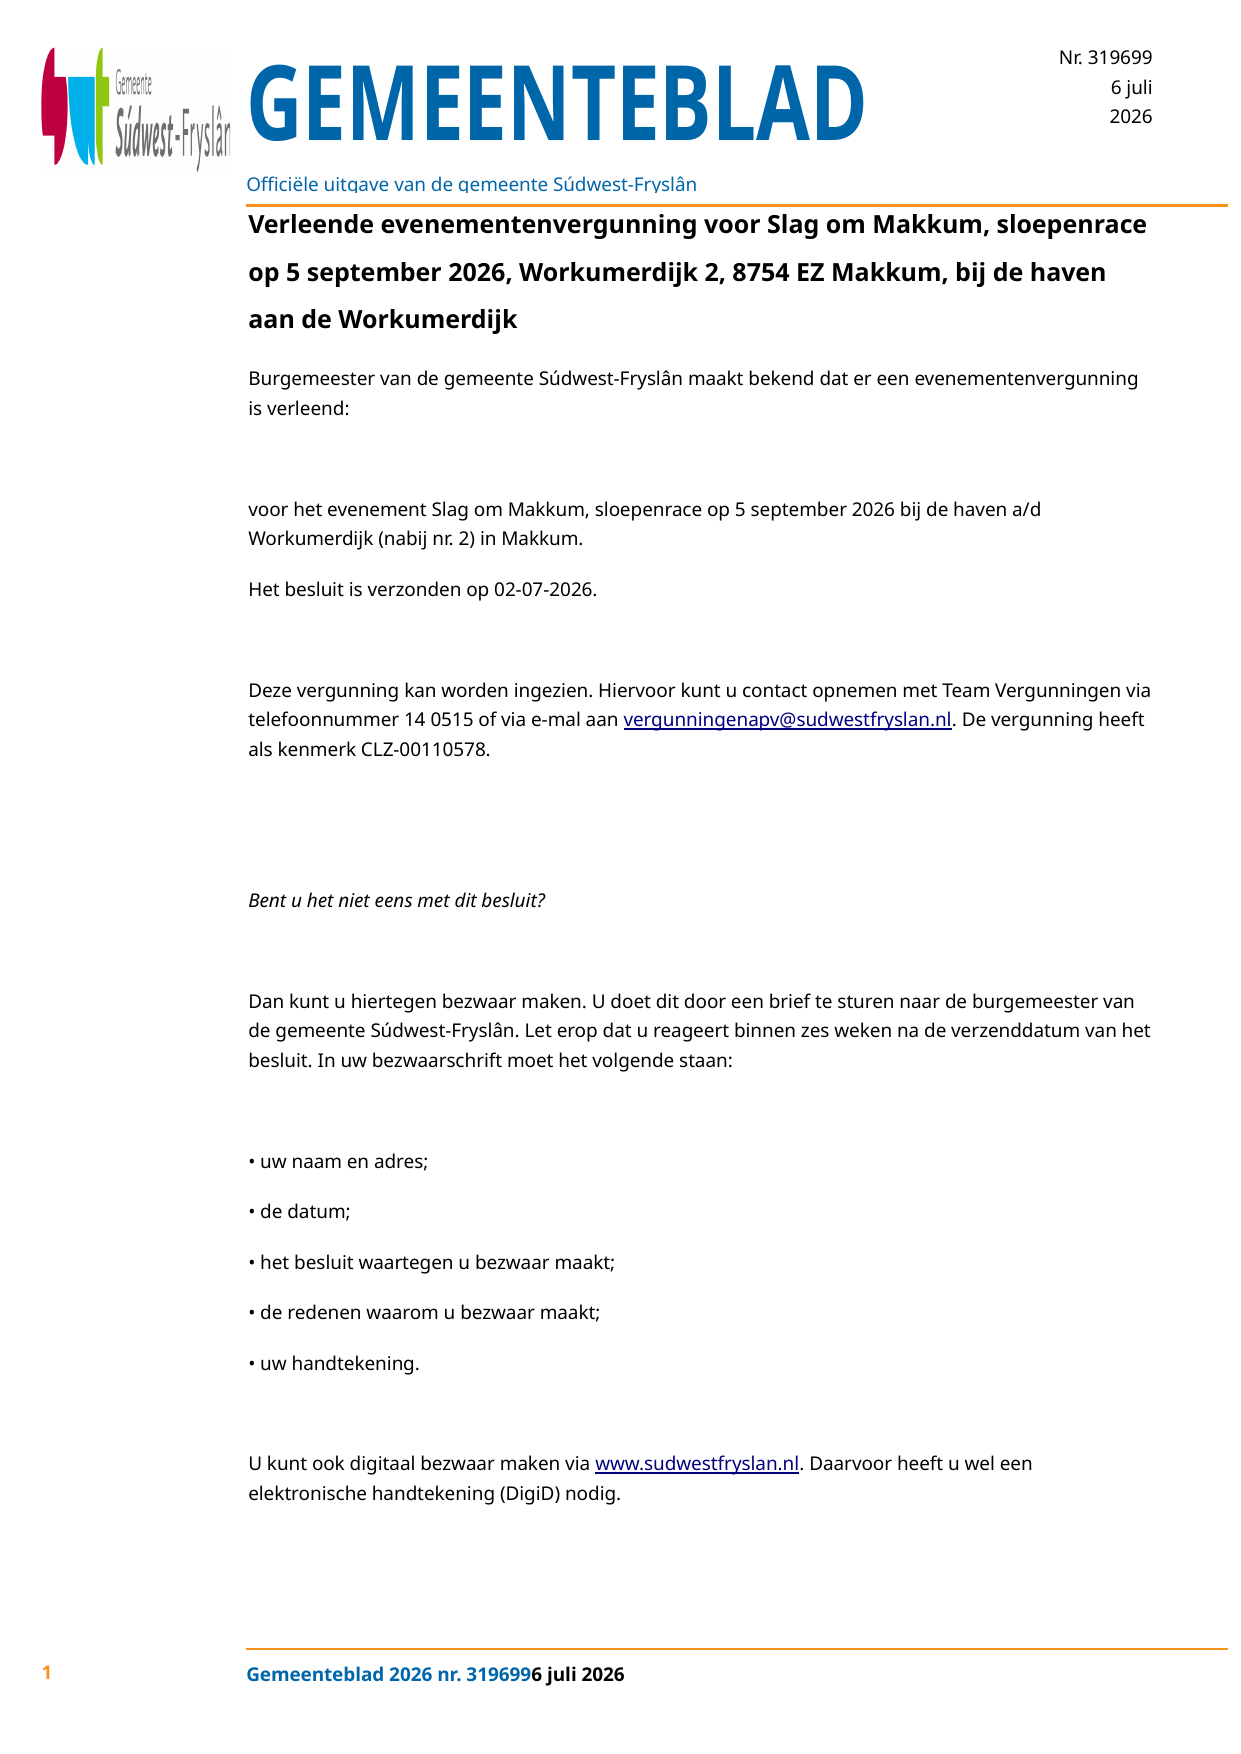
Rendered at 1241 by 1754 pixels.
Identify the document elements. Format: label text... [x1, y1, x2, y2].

text Bent u het niet eens met dit besluit? [248, 887, 1152, 913]
text • de redenen waarom u bezwaar maakt; [248, 1299, 1152, 1325]
text Verleende evenementenvergunning voor Slag om Makkum, sloepenrace op 5 september 2026, Workumerdijk 2, 8754 EZ Makkum, bij de haven aan de Workumerdijk [248, 207, 1152, 336]
text • uw naam en adres; [248, 1148, 1152, 1174]
text U kunt ook digitaal bezwaar maken via www.sudwestfryslan.nl. Daarvoor heeft u wel een elektronische handtekening (DigiD) nodig. [248, 1451, 1152, 1506]
text • het besluit waartegen u bezwaar maakt; [248, 1249, 1152, 1274]
text • uw handtekening. [248, 1350, 1152, 1375]
text Deze vergunning kan worden ingezien. Hiervoor kunt u contact opnemen met Team Vergunningen via telefoonnummer 14 0515 of via e-mal aan vergunningenapv@sudwestfryslan.nl. De vergunning heeft als kenmerk CLZ-00110578. [248, 677, 1152, 762]
text • de datum; [248, 1198, 1152, 1224]
text voor het evenement Slag om Makkum, sloepenrace op 5 september 2026 bij de haven a/d Workumerdijk (nabij nr. 2) in Makkum. [248, 496, 1152, 551]
text Het besluit is verzonden op 02-07-2026. [248, 576, 1152, 602]
text Burgemeester van de gemeente Súdwest-Fryslân maakt bekend dat er een evenementenvergunning is verleend: [248, 366, 1152, 421]
text Dan kunt u hiertegen bezwaar maken. U doet dit door een brief te sturen naar de burgemeester van de gemeente Súdwest-Fryslân. Let erop dat u reageert binnen zes weken na de verzenddatum van het besluit. In uw bezwaarschrift moet het volgende staan: [248, 988, 1152, 1073]
picture [41, 47, 231, 172]
